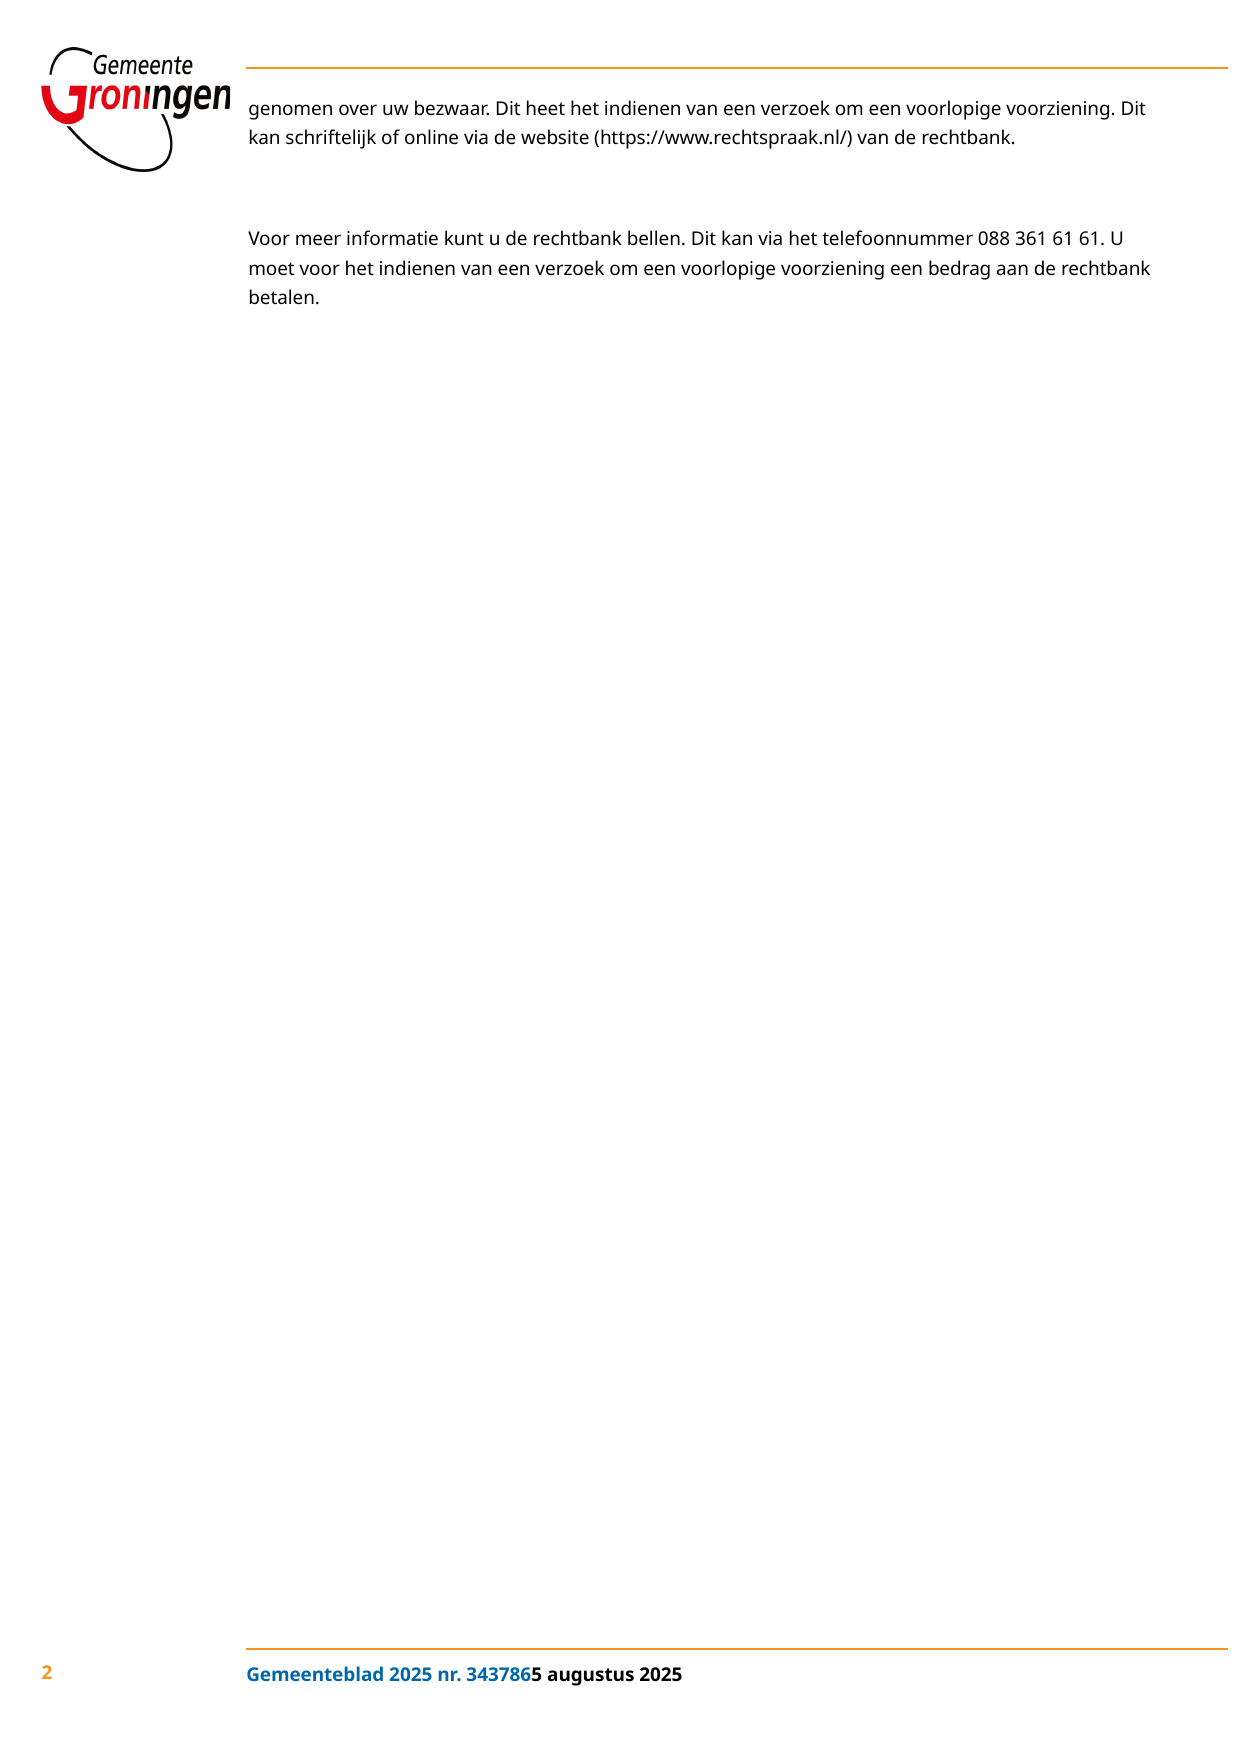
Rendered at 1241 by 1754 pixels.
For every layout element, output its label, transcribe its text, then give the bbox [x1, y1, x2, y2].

text Voor meer informatie kunt u de rechtbank bellen. Dit kan via het telefoonnummer 088 361 61 61. U moet voor het indienen van een verzoek om een voorlopige voorziening een bedrag aan de rechtbank betalen. [248, 225, 1152, 310]
text genomen over uw bezwaar. Dit heet het indienen van een verzoek om een voorlopige voorziening. Dit kan schriftelijk of online via de website (https://www.rechtspraak.nl/) van de rechtbank. [248, 95, 1152, 150]
picture [41, 47, 231, 172]
